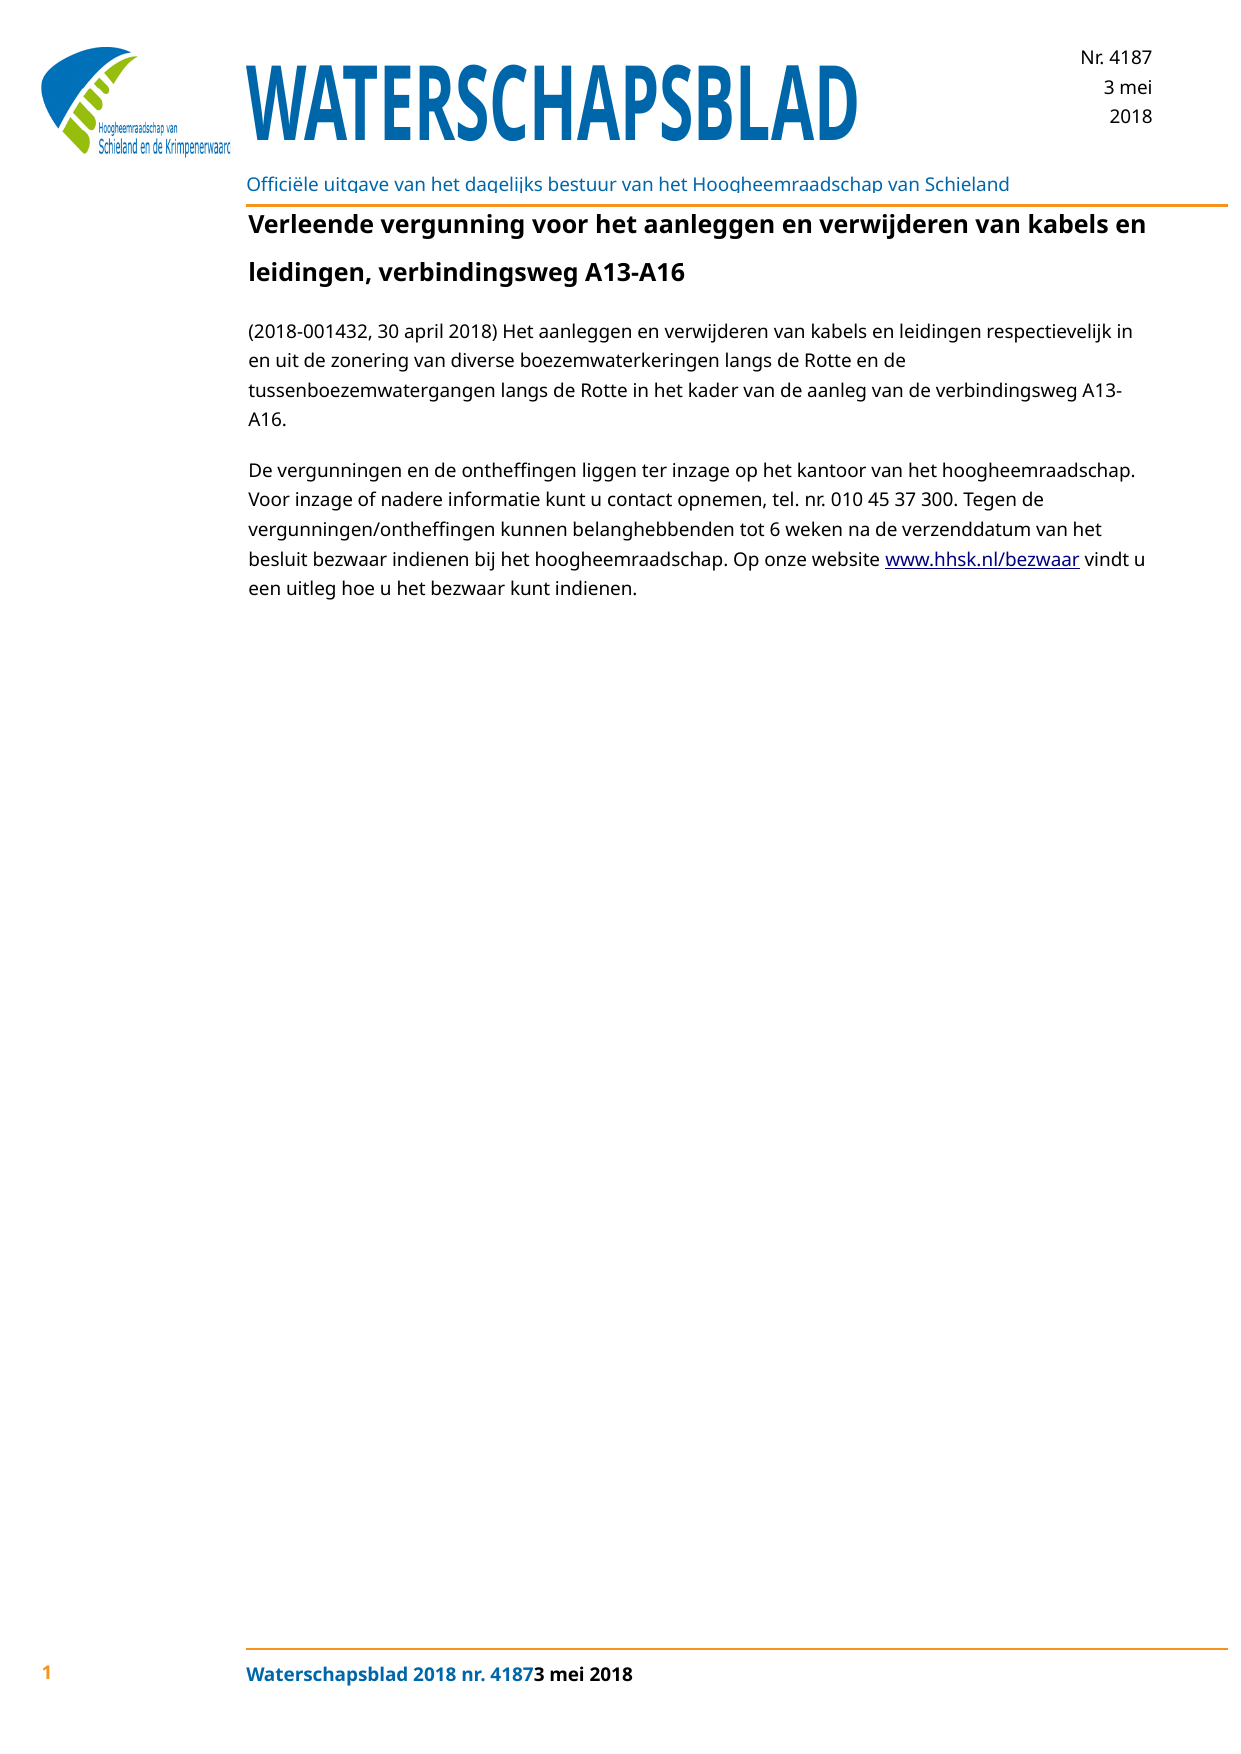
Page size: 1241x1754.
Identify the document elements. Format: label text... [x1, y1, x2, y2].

text De vergunningen en de ontheffingen liggen ter inzage op het kantoor van het hoogheemraadschap. Voor inzage of nadere informatie kunt u contact opnemen, tel. nr. 010 45 37 300. Tegen de vergunningen/ontheffingen kunnen belanghebbenden tot 6 weken na de verzenddatum van het besluit bezwaar indienen bij het hoogheemraadschap. Op onze website www.hhsk.nl/bezwaar vindt u een uitleg hoe u het bezwaar kunt indienen. [248, 457, 1152, 601]
picture [41, 47, 231, 172]
text Verleende vergunning voor het aanleggen en verwijderen van kabels en leidingen, verbindingsweg A13-A16 [248, 207, 1152, 288]
text (2018-001432, 30 april 2018) Het aanleggen en verwijderen van kabels en leidingen respectievelijk in en uit de zonering van diverse boezemwaterkeringen langs de Rotte en de tussenboezemwatergangen langs de Rotte in het kader van de aanleg van de verbindingsweg A13-A16. [248, 318, 1152, 432]
